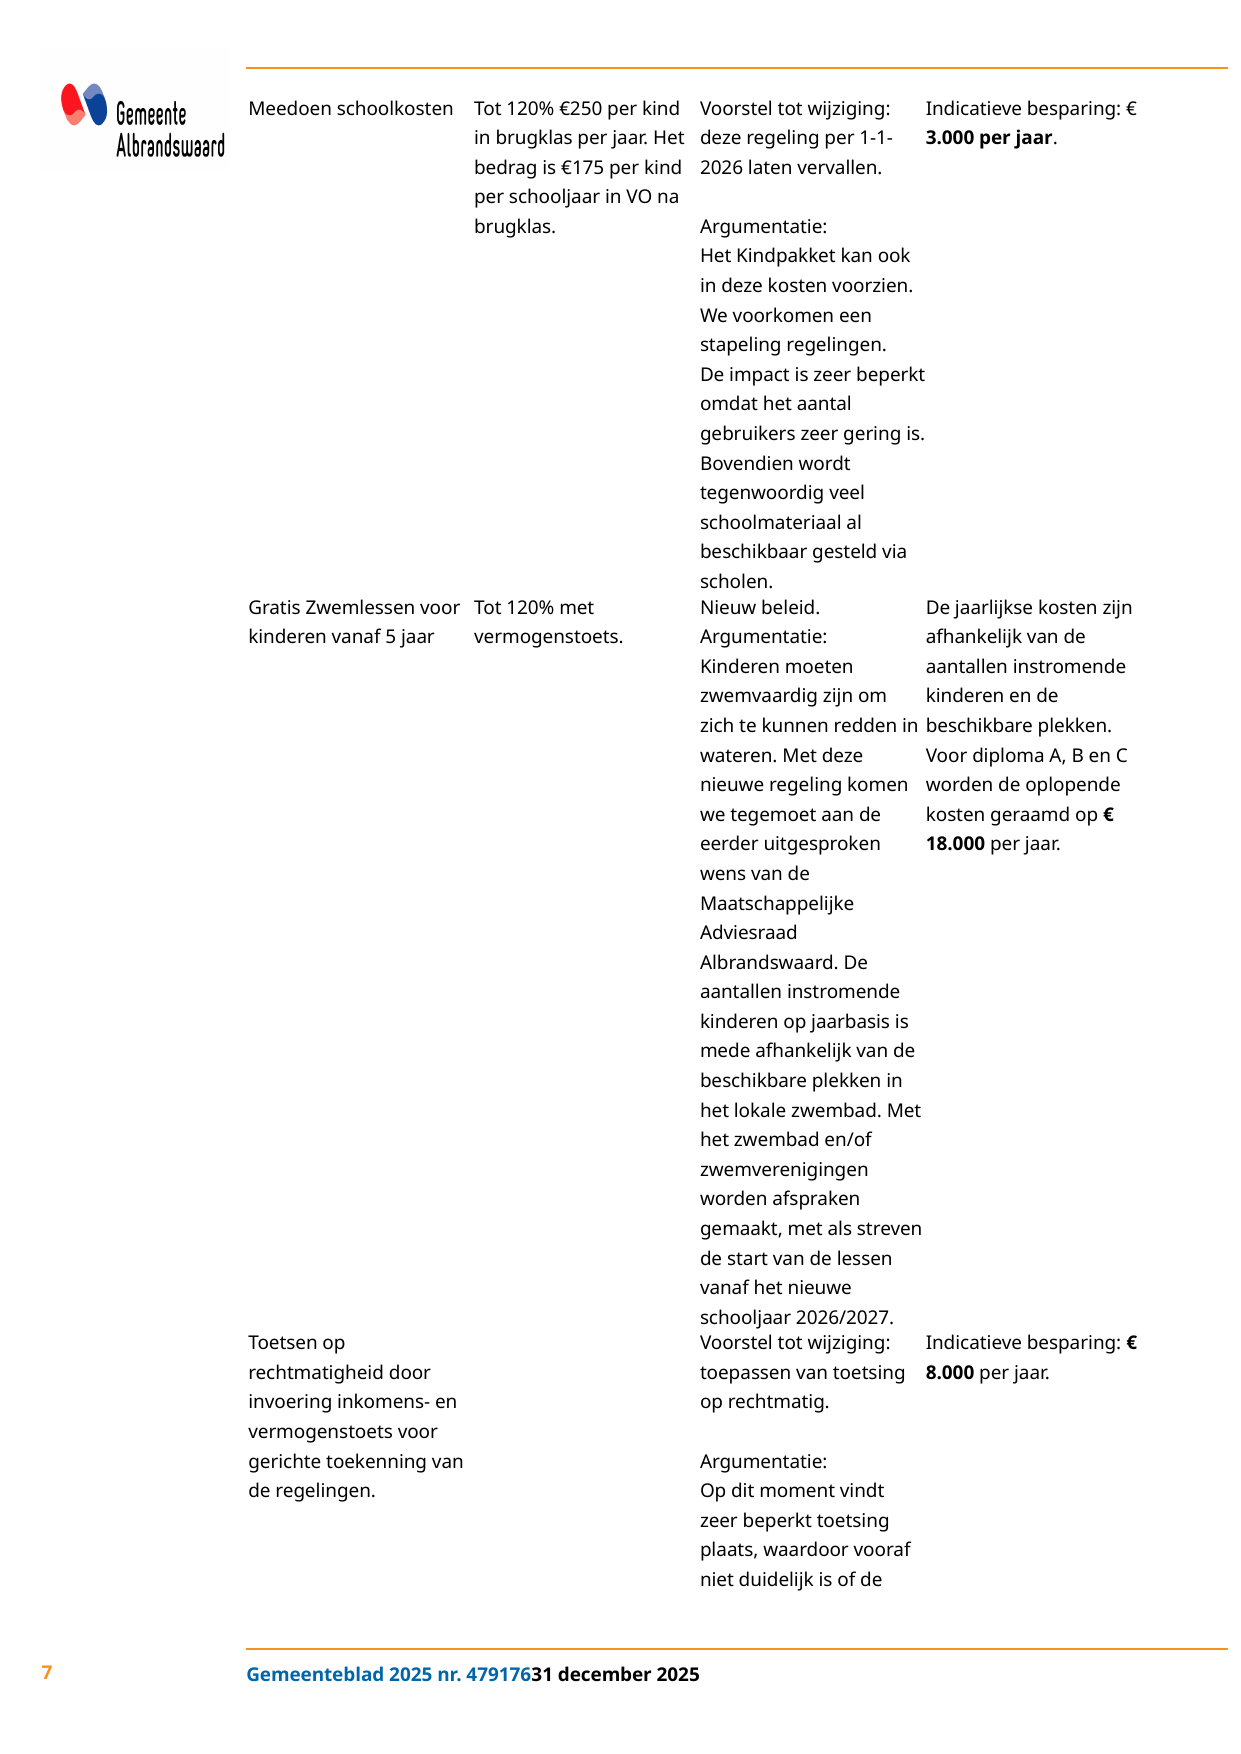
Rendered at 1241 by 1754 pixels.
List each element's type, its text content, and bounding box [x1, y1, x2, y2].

table_cell Nieuw beleid. Argumentatie: Kinderen moeten zwemvaardig zijn om zich te kunnen redden in wateren. Met deze nieuwe regeling komen we tegemoet aan de eerder uitgesproken wens van de Maatschappelijke Adviesraad Albrandswaard. De aantallen instromende kinderen op jaarbasis is mede afhankelijk van de beschikbare plekken in het lokale zwembad. Met het zwembad en/of zwemverenigingen worden afspraken gemaakt, met als streven de start van de lessen vanaf het nieuwe schooljaar 2026/2027. [700, 594, 926, 1329]
table_cell [474, 1330, 700, 1592]
table_cell Gratis Zwemlessen voor kinderen vanaf 5 jaar [248, 594, 474, 1329]
table_cell Indicatieve besparing: € 3.000 per jaar. [926, 95, 1152, 594]
table_cell Toetsen op rechtmatigheid door invoering inkomens- en vermogenstoets voor gerichte toekenning van de regelingen. [248, 1330, 474, 1592]
table_cell Tot 120% €250 per kind in brugklas per jaar. Het bedrag is €175 per kind per schooljaar in VO na brugklas. [474, 95, 700, 594]
picture [41, 47, 231, 172]
table_cell Indicatieve besparing: € 8.000 per jaar. [926, 1330, 1152, 1592]
table_cell De jaarlijkse kosten zijn afhankelijk van de aantallen instromende kinderen en de beschikbare plekken. Voor diploma A, B en C worden de oplopende kosten geraamd op € 18.000 per jaar. [926, 594, 1152, 1329]
table_cell Tot 120% met vermogenstoets. [474, 594, 700, 1329]
table_cell Voorstel tot wijziging: deze regeling per 1-1-2026 laten vervallen. Argumentatie: Het Kindpakket kan ook in deze kosten voorzien. We voorkomen een stapeling regelingen. De impact is zeer beperkt omdat het aantal gebruikers zeer gering is. Bovendien wordt tegenwoordig veel schoolmateriaal al beschikbaar gesteld via scholen. [700, 95, 926, 594]
table_cell Meedoen schoolkosten [248, 95, 474, 594]
table_cell Voorstel tot wijziging: toepassen van toetsing op rechtmatig. Argumentatie: Op dit moment vindt zeer beperkt toetsing plaats, waardoor vooraf niet duidelijk is of de [700, 1330, 926, 1592]
